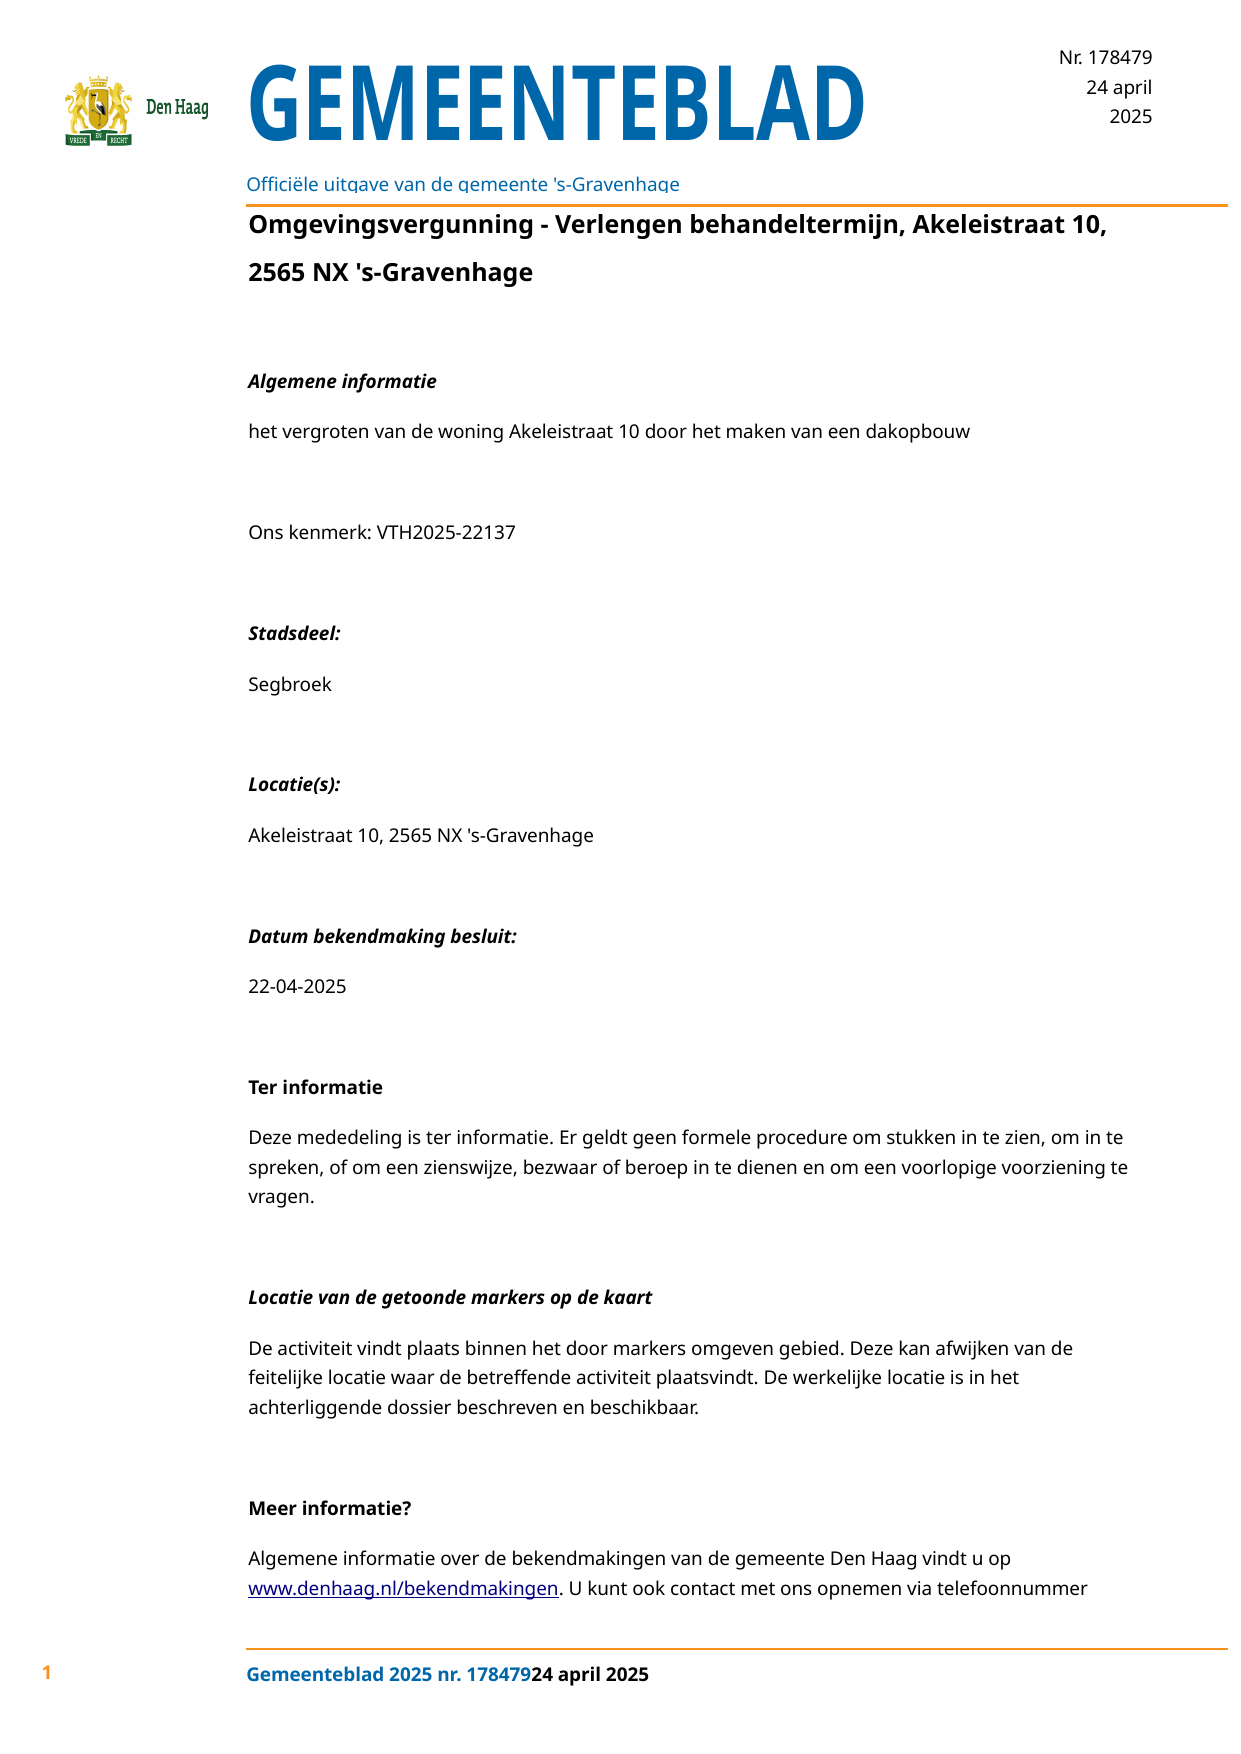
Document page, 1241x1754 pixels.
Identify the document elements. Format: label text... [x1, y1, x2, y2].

text Segbroek [248, 671, 1152, 697]
text Algemene informatie [248, 368, 1152, 394]
text het vergroten van de woning Akeleistraat 10 door het maken van een dakopbouw [248, 419, 1152, 444]
text Locatie(s): [248, 772, 1152, 797]
text Stadsdeel: [248, 620, 1152, 646]
text 22-04-2025 [248, 973, 1152, 999]
text Ons kenmerk: VTH2025-22137 [248, 519, 1152, 545]
text Ter informatie [248, 1074, 1152, 1100]
text De activiteit vindt plaats binnen het door markers omgeven gebied. Deze kan afwijken van de feitelijke locatie waar de betreffende activiteit plaatsvindt. De werkelijke locatie is in het achterliggende dossier beschreven en beschikbaar. [248, 1335, 1152, 1420]
text Meer informatie? [248, 1495, 1152, 1521]
picture [41, 47, 231, 172]
text Deze mededeling is ter informatie. Er geldt geen formele procedure om stukken in te zien, om in te spreken, of om een zienswijze, bezwaar of beroep in te dienen en om een voorlopige voorziening te vragen. [248, 1124, 1152, 1209]
text Locatie van de getoonde markers op de kaart [248, 1284, 1152, 1310]
text Datum bekendmaking besluit: [248, 923, 1152, 949]
text Omgevingsvergunning - Verlengen behandeltermijn, Akeleistraat 10, 2565 NX 's-Gravenhage [248, 207, 1152, 288]
text Algemene informatie over de bekendmakingen van de gemeente Den Haag vindt u op www.denhaag.nl/bekendmakingen. U kunt ook contact met ons opnemen via telefoonnummer [248, 1545, 1152, 1601]
text Akeleistraat 10, 2565 NX 's-Gravenhage [248, 822, 1152, 848]
